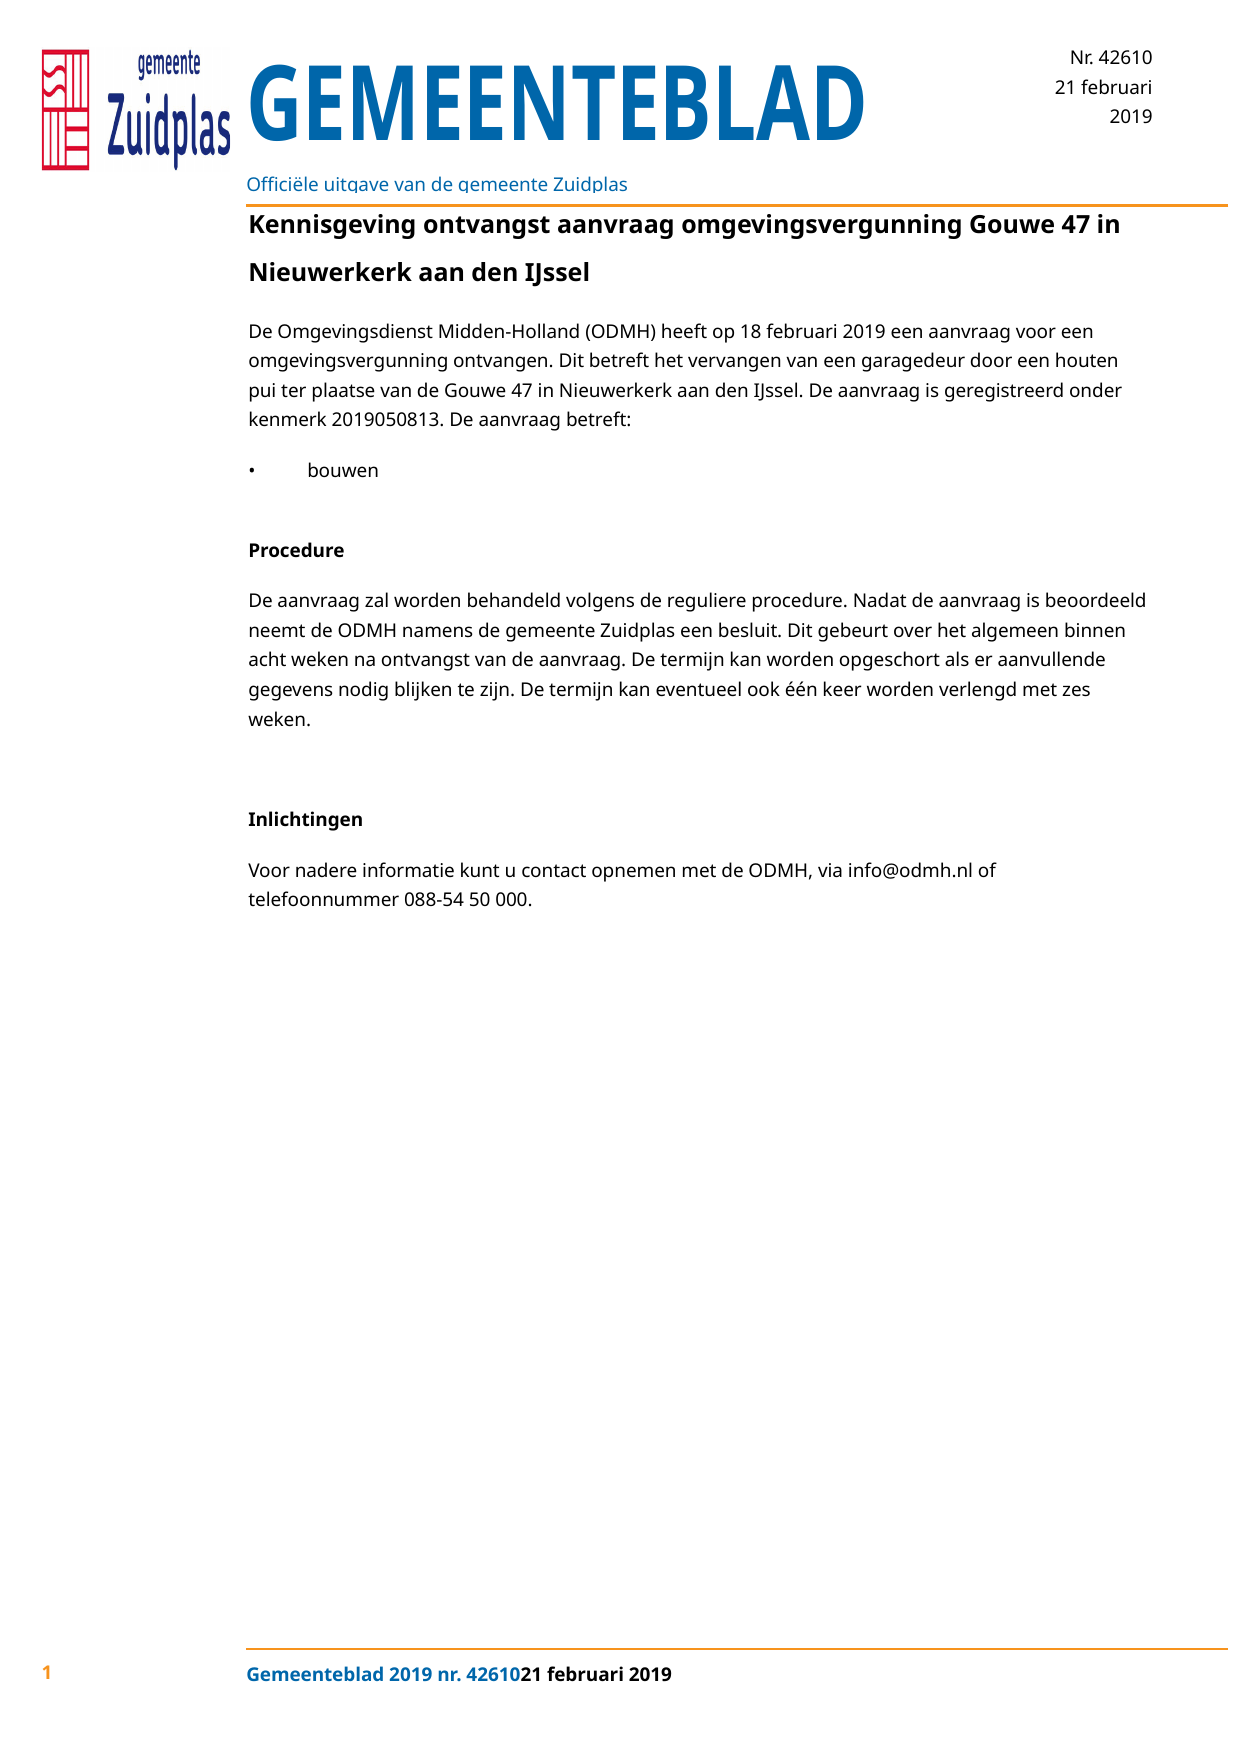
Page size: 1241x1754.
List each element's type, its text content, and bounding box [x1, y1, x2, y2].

picture [41, 47, 231, 172]
text Kennisgeving ontvangst aanvraag omgevingsvergunning Gouwe 47 in Nieuwerkerk aan den IJssel [248, 207, 1152, 288]
text Inlichtingen [248, 807, 1152, 832]
text De Omgevingsdienst Midden-Holland (ODMH) heeft op 18 februari 2019 een aanvraag voor een omgevingsvergunning ontvangen. Dit betreft het vervangen van een garagedeur door een houten pui ter plaatse van de Gouwe 47 in Nieuwerkerk aan den IJssel. De aanvraag is geregistreerd onder kenmerk 2019050813. De aanvraag betreft: [248, 318, 1152, 432]
text Voor nadere informatie kunt u contact opnemen met de ODMH, via info@odmh.nl of telefoonnummer 088-54 50 000. [248, 857, 1152, 912]
text Procedure [248, 537, 1152, 563]
list bouwen [248, 457, 1152, 483]
text De aanvraag zal worden behandeld volgens de reguliere procedure. Nadat de aanvraag is beoordeeld neemt de ODMH namens de gemeente Zuidplas een besluit. Dit gebeurt over het algemeen binnen acht weken na ontvangst van de aanvraag. De termijn kan worden opgeschort als er aanvullende gegevens nodig blijken te zijn. De termijn kan eventueel ook één keer worden verlengd met zes weken. [248, 587, 1152, 732]
